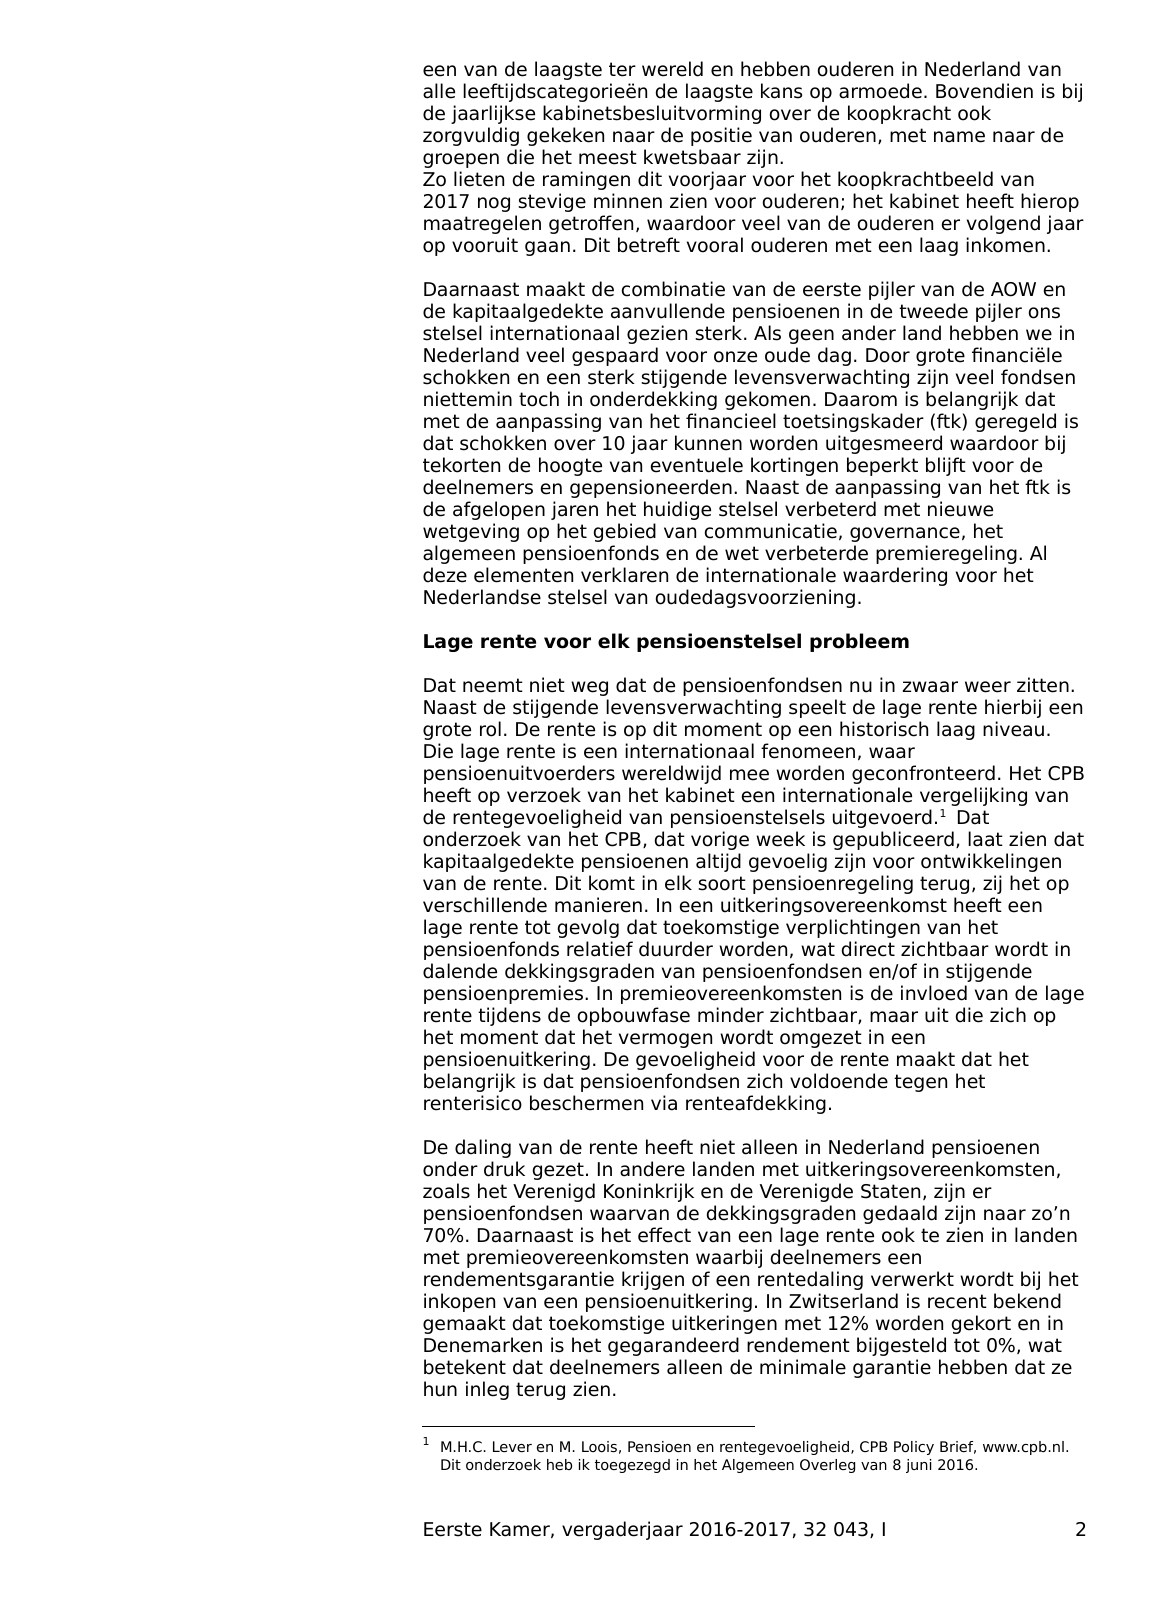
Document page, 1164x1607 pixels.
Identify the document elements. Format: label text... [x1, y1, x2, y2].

text een van de laagste ter wereld en hebben ouderen in Nederland van alle leeftijdscategorieën de laagste kans op armoede. Bovendien is bij de jaarlijkse kabinetsbesluitvorming over de koopkracht ook zorgvuldig gekeken naar de positie van ouderen, met name naar de groepen die het meest kwetsbaar zijn. [422, 59, 1087, 169]
text De daling van de rente heeft niet alleen in Nederland pensioenen onder druk gezet. In andere landen met uitkeringsovereenkomsten, zoals het Verenigd Koninkrijk en de Verenigde Staten, zijn er pensioenfondsen waarvan de dekkingsgraden gedaald zijn naar zo’n 70%. Daarnaast is het effect van een lage rente ook te zien in landen met premieovereenkomsten waarbij deelnemers een rendementsgarantie krijgen of een rentedaling verwerkt wordt bij het inkopen van een pensioenuitkering. In Zwitserland is recent bekend gemaakt dat toekomstige uitkeringen met 12% worden gekort en in Denemarken is het gegarandeerd rendement bijgesteld tot 0%, wat betekent dat deelnemers alleen de minimale garantie hebben dat ze hun inleg terug zien. [422, 1137, 1087, 1401]
text Daarnaast maakt de combinatie van de eerste pijler van de AOW en de kapitaalgedekte aanvullende pensioenen in de tweede pijler ons stelsel internationaal gezien sterk. Als geen ander land hebben we in Nederland veel gespaard voor onze oude dag. Door grote financiële schokken en een sterk stijgende levensverwachting zijn veel fondsen niettemin toch in onderdekking gekomen. Daarom is belangrijk dat met de aanpassing van het financieel toetsingskader (ftk) geregeld is dat schokken over 10 jaar kunnen worden uitgesmeerd waardoor bij tekorten de hoogte van eventuele kortingen beperkt blijft voor de deelnemers en gepensioneerden. Naast de aanpassing van het ftk is de afgelopen jaren het huidige stelsel verbeterd met nieuwe wetgeving op het gebied van communicatie, governance, het algemeen pensioenfonds en de wet verbeterde premieregeling. Al deze elementen verklaren de internationale waardering voor het Nederlandse stelsel van oudedagsvoorziening. [422, 279, 1087, 609]
text Dat neemt niet weg dat de pensioenfondsen nu in zwaar weer zitten. Naast de stijgende levensverwachting speelt de lage rente hierbij een grote rol. De rente is op dit moment op een historisch laag niveau. Die lage rente is een internationaal fenomeen, waar pensioenuitvoerders wereldwijd mee worden geconfronteerd. Het CPB heeft op verzoek van het kabinet een internationale vergelijking van de rentegevoeligheid van pensioenstelsels uitgevoerd. Dat onderzoek van het CPB, dat vorige week is gepubliceerd, laat zien dat kapitaalgedekte pensioenen altijd gevoelig zijn voor ontwikkelingen van de rente. Dit komt in elk soort pensioenregeling terug, zij het op verschillende manieren. In een uitkeringsovereenkomst heeft een lage rente tot gevolg dat toekomstige verplichtingen van het pensioenfonds relatief duurder worden, wat direct zichtbaar wordt in dalende dekkingsgraden van pensioenfondsen en/of in stijgende pensioenpremies. In premieovereenkomsten is de invloed van de lage rente tijdens de opbouwfase minder zichtbaar, maar uit die zich op het moment dat het vermogen wordt omgezet in een pensioenuitkering. De gevoeligheid voor de rente maakt dat het belangrijk is dat pensioenfondsen zich voldoende tegen het renterisico beschermen via renteafdekking. [422, 675, 1087, 1115]
subtitle Lage rente voor elk pensioenstelsel probleem [422, 631, 1087, 653]
text Zo lieten de ramingen dit voorjaar voor het koopkrachtbeeld van 2017 nog stevige minnen zien voor ouderen; het kabinet heeft hierop maatregelen getroffen, waardoor veel van de ouderen er volgend jaar op vooruit gaan. Dit betreft vooral ouderen met een laag inkomen. [422, 169, 1087, 257]
text M.H.C. Lever en M. Loois, Pensioen en rentegevoeligheid, CPB Policy Brief, www.cpb.nl. Dit onderzoek heb ik toegezegd in het Algemeen Overleg van 8 juni 2016. [422, 1435, 1087, 1474]
